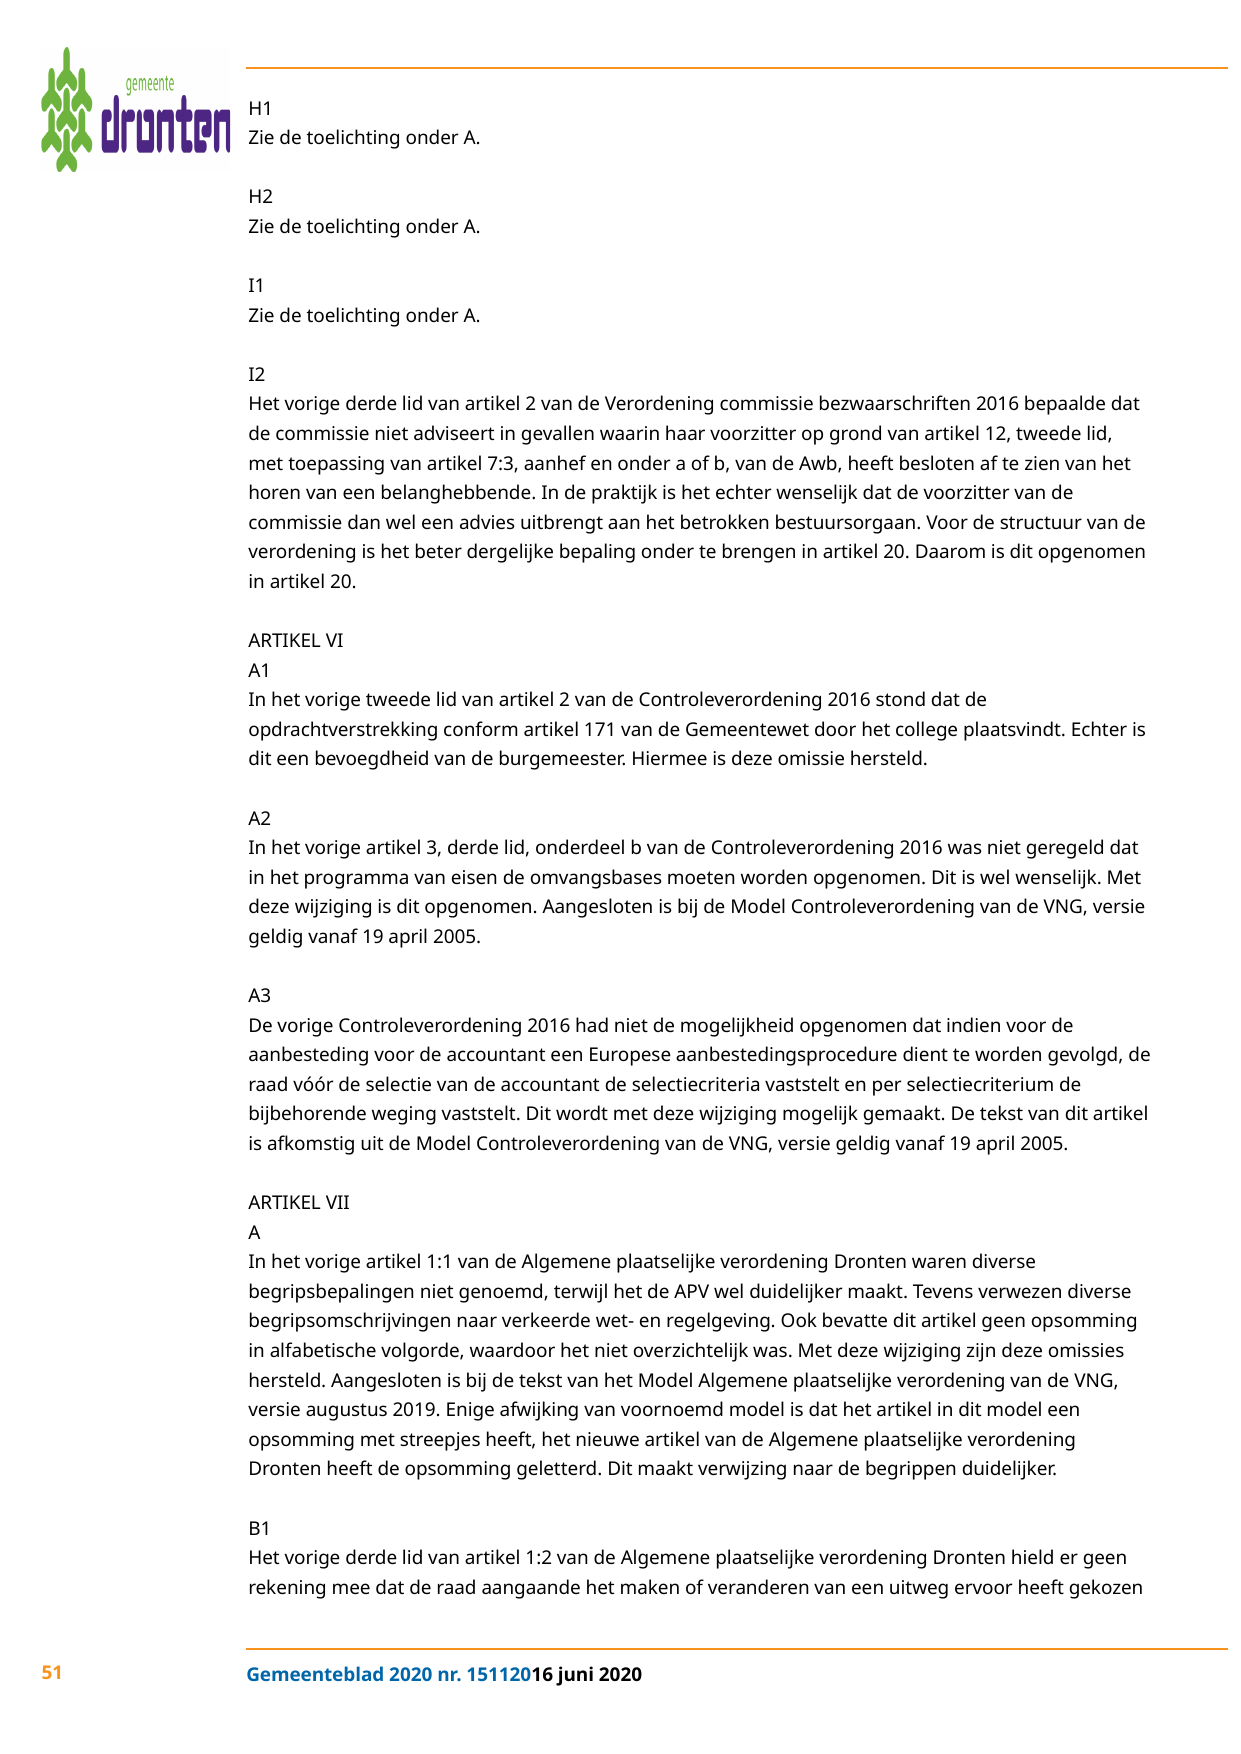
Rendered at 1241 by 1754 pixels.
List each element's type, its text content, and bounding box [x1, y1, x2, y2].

text Zie de toelichting onder A. [248, 302, 1152, 328]
text A3 [248, 982, 1152, 1008]
text H2 [248, 183, 1152, 209]
text I2 [248, 361, 1152, 387]
text In het vorige artikel 1:1 van de Algemene plaatselijke verordening Dronten waren diverse begripsbepalingen niet genoemd, terwijl het de APV wel duidelijker maakt. Tevens verwezen diverse begripsomschrijvingen naar verkeerde wet- en regelgeving. Ook bevatte dit artikel geen opsomming in alfabetische volgorde, waardoor het niet overzichtelijk was. Met deze wijziging zijn deze omissies hersteld. Aangesloten is bij de tekst van het Model Algemene plaatselijke verordening van de VNG, versie augustus 2019. Enige afwijking van voornoemd model is dat het artikel in dit model een opsomming met streepjes heeft, het nieuwe artikel van de Algemene plaatselijke verordening Dronten heeft de opsomming geletterd. Dit maakt verwijzing naar de begrippen duidelijker. [248, 1248, 1152, 1481]
text Het vorige derde lid van artikel 2 van de Verordening commissie bezwaarschriften 2016 bepaalde dat de commissie niet adviseert in gevallen waarin haar voorzitter op grond van artikel 12, tweede lid, met toepassing van artikel 7:3, aanhef en onder a of b, van de Awb, heeft besloten af te zien van het horen van een belanghebbende. In de praktijk is het echter wenselijk dat de voorzitter van de commissie dan wel een advies uitbrengt aan het betrokken bestuursorgaan. Voor de structuur van de verordening is het beter dergelijke bepaling onder te brengen in artikel 20. Daarom is dit opgenomen in artikel 20. [248, 391, 1152, 594]
text ARTIKEL VI [248, 627, 1152, 653]
text H1 [248, 95, 1152, 121]
text Zie de toelichting onder A. [248, 124, 1152, 150]
text In het vorige artikel 3, derde lid, onderdeel b van de Controleverordening 2016 was niet geregeld dat in het programma van eisen de omvangsbases moeten worden opgenomen. Dit is wel wenselijk. Met deze wijziging is dit opgenomen. Aangesloten is bij de Model Controleverordening van de VNG, versie geldig vanaf 19 april 2005. [248, 834, 1152, 949]
text A1 [248, 657, 1152, 683]
text ARTIKEL VII [248, 1189, 1152, 1215]
text Zie de toelichting onder A. [248, 213, 1152, 239]
text In het vorige tweede lid van artikel 2 van de Controleverordening 2016 stond dat de opdrachtverstrekking conform artikel 171 van de Gemeentewet door het college plaatsvindt. Echter is dit een bevoegdheid van de burgemeester. Hiermee is deze omissie hersteld. [248, 686, 1152, 771]
text A2 [248, 805, 1152, 831]
text B1 [248, 1515, 1152, 1541]
picture [41, 47, 231, 172]
text Het vorige derde lid van artikel 1:2 van de Algemene plaatselijke verordening Dronten hield er geen rekening mee dat de raad aangaande het maken of veranderen van een uitweg ervoor heeft gekozen [248, 1544, 1152, 1600]
text De vorige Controleverordening 2016 had niet de mogelijkheid opgenomen dat indien voor de aanbesteding voor de accountant een Europese aanbestedingsprocedure dient te worden gevolgd, de raad vóór de selectie van de accountant de selectiecriteria vaststelt en per selectiecriterium de bijbehorende weging vaststelt. Dit wordt met deze wijziging mogelijk gemaakt. De tekst van dit artikel is afkomstig uit de Model Controleverordening van de VNG, versie geldig vanaf 19 april 2005. [248, 1012, 1152, 1156]
text I1 [248, 272, 1152, 298]
text A [248, 1219, 1152, 1245]
